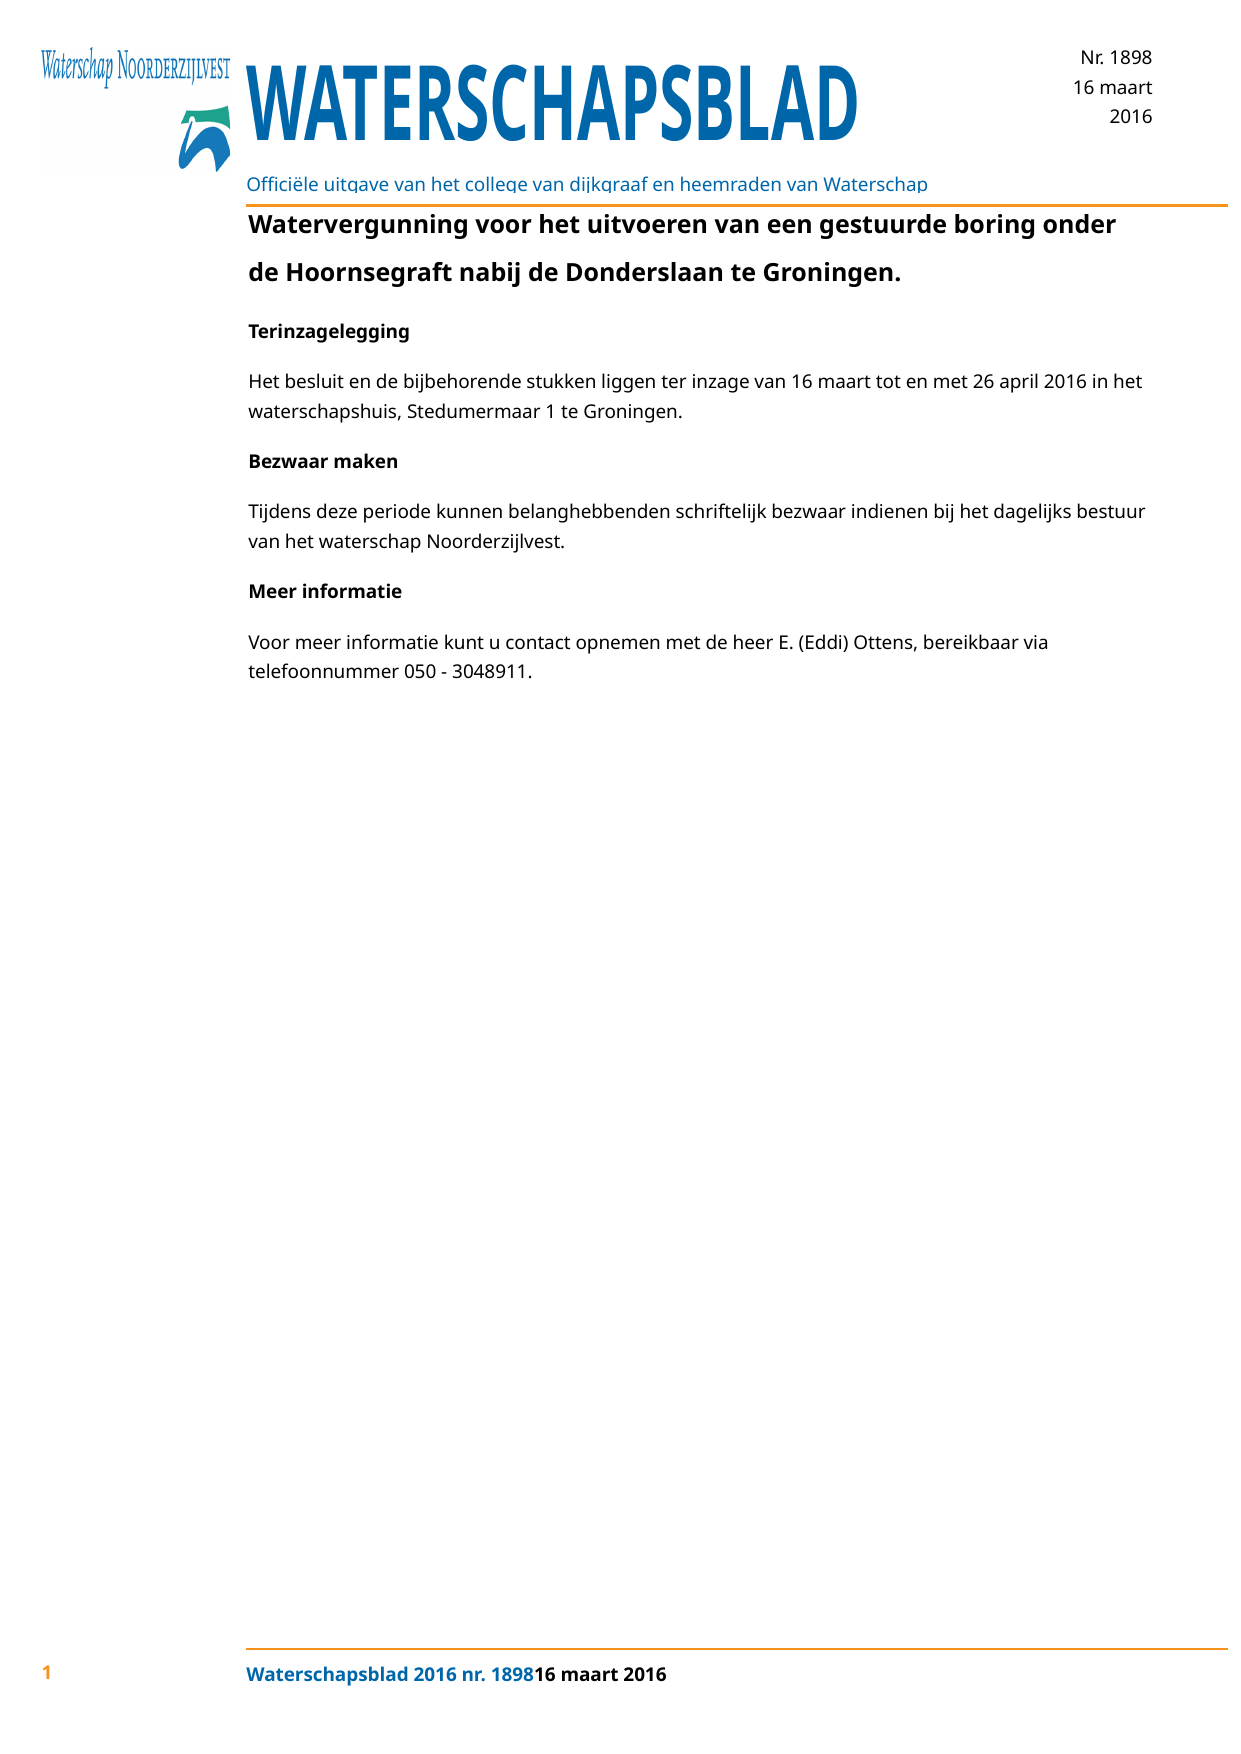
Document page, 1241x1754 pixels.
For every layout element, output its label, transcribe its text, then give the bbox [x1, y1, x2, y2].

picture [41, 47, 231, 172]
text Watervergunning voor het uitvoeren van een gestuurde boring onder de Hoornsegraft nabij de Donderslaan te Groningen. [248, 207, 1152, 288]
text Voor meer informatie kunt u contact opnemen met de heer E. (Eddi) Ottens, bereikbaar via telefoonnummer 050 - 3048911. [248, 629, 1152, 684]
text Tijdens deze periode kunnen belanghebbenden schriftelijk bezwaar indienen bij het dagelijks bestuur van het waterschap Noorderzijlvest. [248, 499, 1152, 554]
text Meer informatie [248, 579, 1152, 604]
text Bezwaar maken [248, 448, 1152, 474]
text Het besluit en de bijbehorende stukken liggen ter inzage van 16 maart tot en met 26 april 2016 in het waterschapshuis, Stedumermaar 1 te Groningen. [248, 368, 1152, 424]
text Terinzagelegging [248, 318, 1152, 344]
